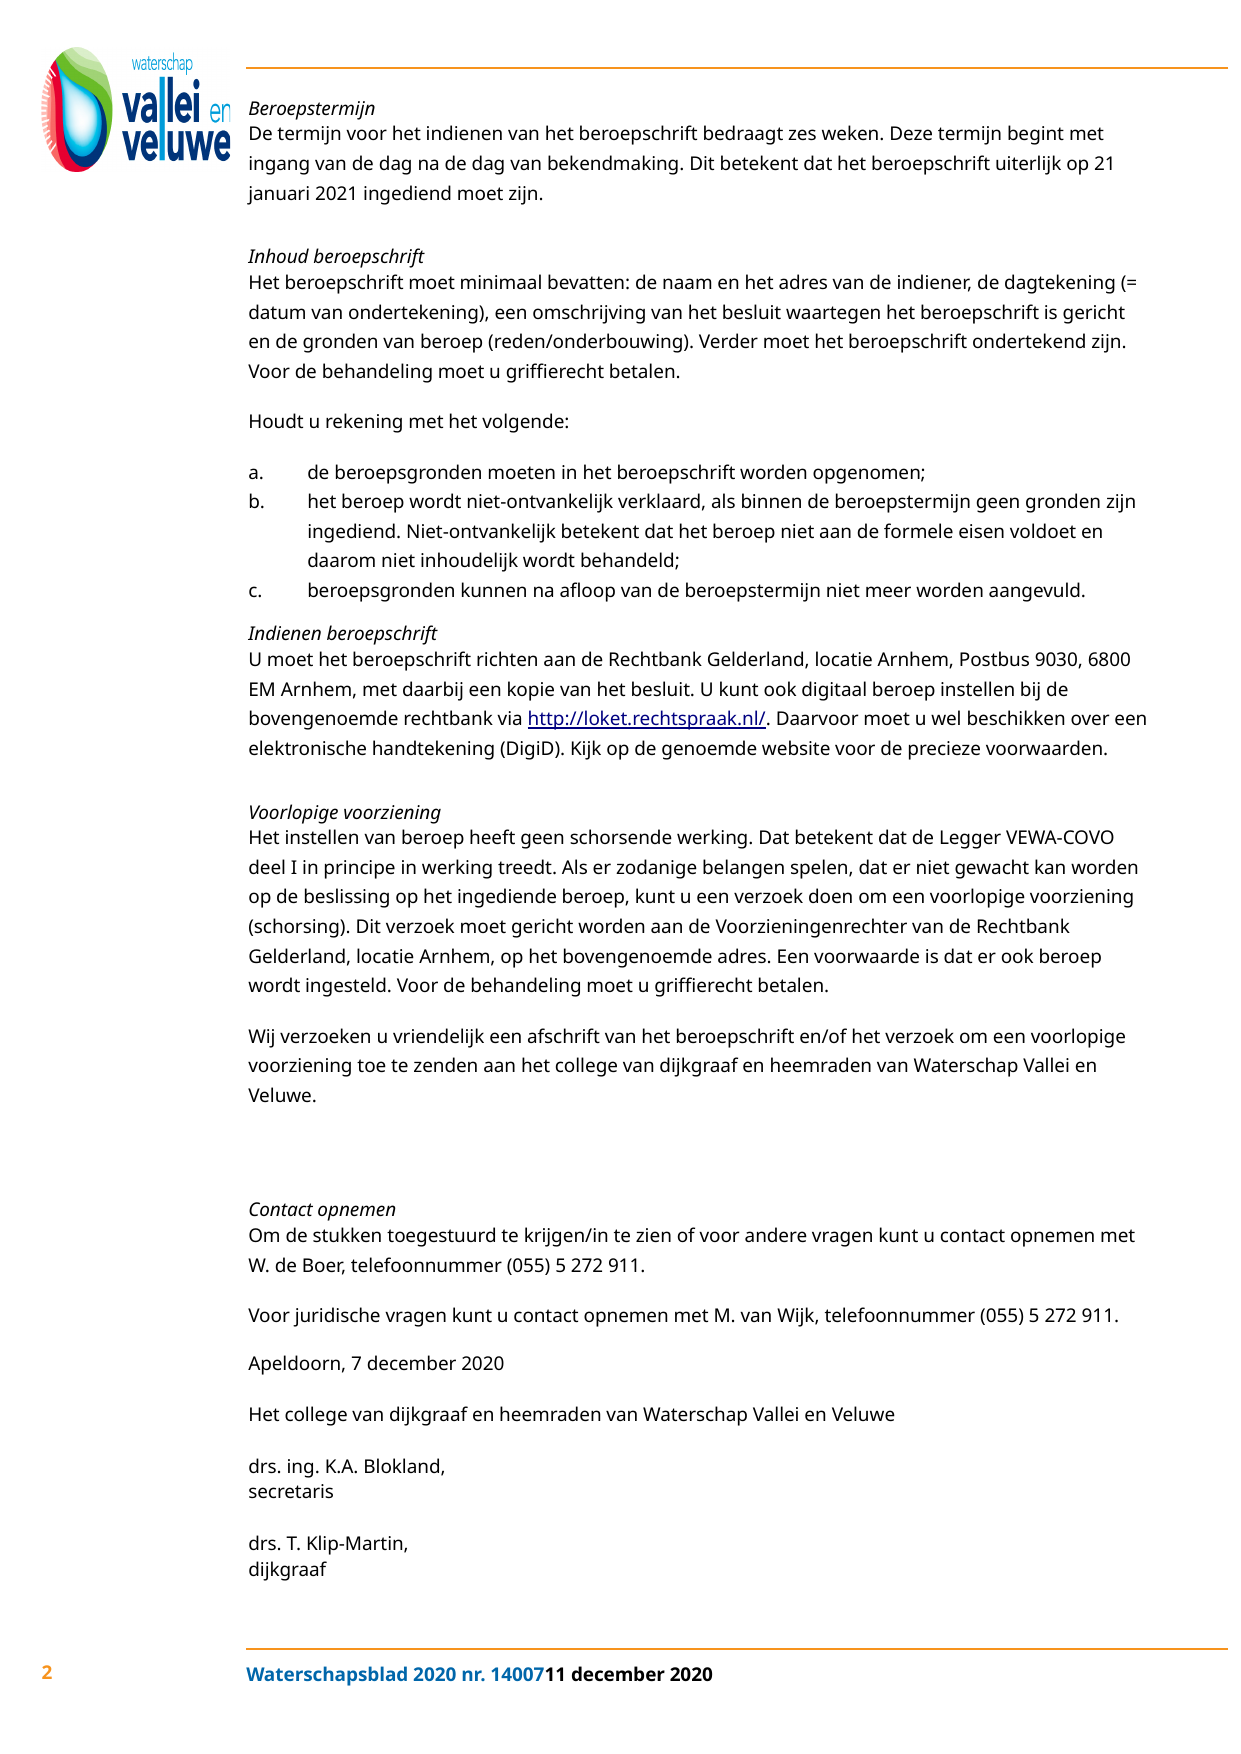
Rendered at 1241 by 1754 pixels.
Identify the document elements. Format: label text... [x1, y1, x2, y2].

text De termijn voor het indienen van het beroepschrift bedraagt zes weken. Deze termijn begint met ingang van de dag na de dag van bekendmaking. Dit betekent dat het beroepschrift uiterlijk op 21 januari 2021 ingediend moet zijn. [248, 121, 1152, 205]
text Houdt u rekening met het volgende: [248, 408, 1152, 434]
text drs. ing. K.A. Blokland, [248, 1453, 1152, 1479]
text Apeldoorn, 7 december 2020 [248, 1350, 1152, 1376]
picture [41, 47, 231, 172]
text dijkgraaf [248, 1556, 1152, 1582]
text secretaris [248, 1479, 1152, 1504]
text Het college van dijkgraaf en heemraden van Waterschap Vallei en Veluwe [248, 1401, 1152, 1427]
text Voorlopige voorziening [248, 799, 1152, 824]
text U moet het beroepschrift richten aan de Rechtbank Gelderland, locatie Arnhem, Postbus 9030, 6800 EM Arnhem, met daarbij een kopie van het besluit. U kunt ook digitaal beroep instellen bij de bovengenoemde rechtbank via http://loket.rechtspraak.nl/. Daarvoor moet u wel beschikken over een elektronische handtekening (DigiD). Kijk op de genoemde website voor de precieze voorwaarden. [248, 646, 1152, 761]
text Het beroepschrift moet minimaal bevatten: de naam en het adres van de indiener, de dagtekening (= datum van ondertekening), een omschrijving van het besluit waartegen het beroepschrift is gericht en de gronden van beroep (reden/onderbouwing). Verder moet het beroepschrift ondertekend zijn. Voor de behandeling moet u griffierecht betalen. [248, 269, 1152, 384]
text Inhoud beroepschrift [248, 244, 1152, 269]
text Indienen beroepschrift [248, 620, 1152, 646]
text Het instellen van beroep heeft geen schorsende werking. Dat betekent dat de Legger VEWA-COVO deel I in principe in werking treedt. Als er zodanige belangen spelen, dat er niet gewacht kan worden op de beslissing op het ingediende beroep, kunt u een verzoek doen om een voorlopige voorziening (schorsing). Dit verzoek moet gericht worden aan de Voorzieningenrechter van de Rechtbank Gelderland, locatie Arnhem, op het bovengenoemde adres. Een voorwaarde is dat er ook beroep wordt ingesteld. Voor de behandeling moet u griffierecht betalen. [248, 824, 1152, 998]
text Wij verzoeken u vriendelijk een afschrift van het beroepschrift en/of het verzoek om een voorlopige voorziening toe te zenden aan het college van dijkgraaf en heemraden van Waterschap Vallei en Veluwe. [248, 1023, 1152, 1108]
text drs. T. Klip-Martin, [248, 1530, 1152, 1556]
text Om de stukken toegestuurd te krijgen/in te zien of voor andere vragen kunt u contact opnemen met W. de Boer, telefoonnummer (055) 5 272 911. [248, 1222, 1152, 1277]
text Voor juridische vragen kunt u contact opnemen met M. van Wijk, telefoonnummer (055) 5 272 911. [248, 1302, 1152, 1328]
text Contact opnemen [248, 1196, 1152, 1222]
list de beroepsgronden moeten in het beroepschrift worden opgenomen; [248, 459, 1152, 485]
list beroepsgronden kunnen na afloop van de beroepstermijn niet meer worden aangevuld. [248, 577, 1152, 603]
list het beroep wordt niet-ontvankelijk verklaard, als binnen de beroepstermijn geen gronden zijn ingediend. Niet-ontvankelijk betekent dat het beroep niet aan de formele eisen voldoet en daarom niet inhoudelijk wordt behandeld; [248, 488, 1152, 573]
text Beroepstermijn [248, 95, 1152, 121]
